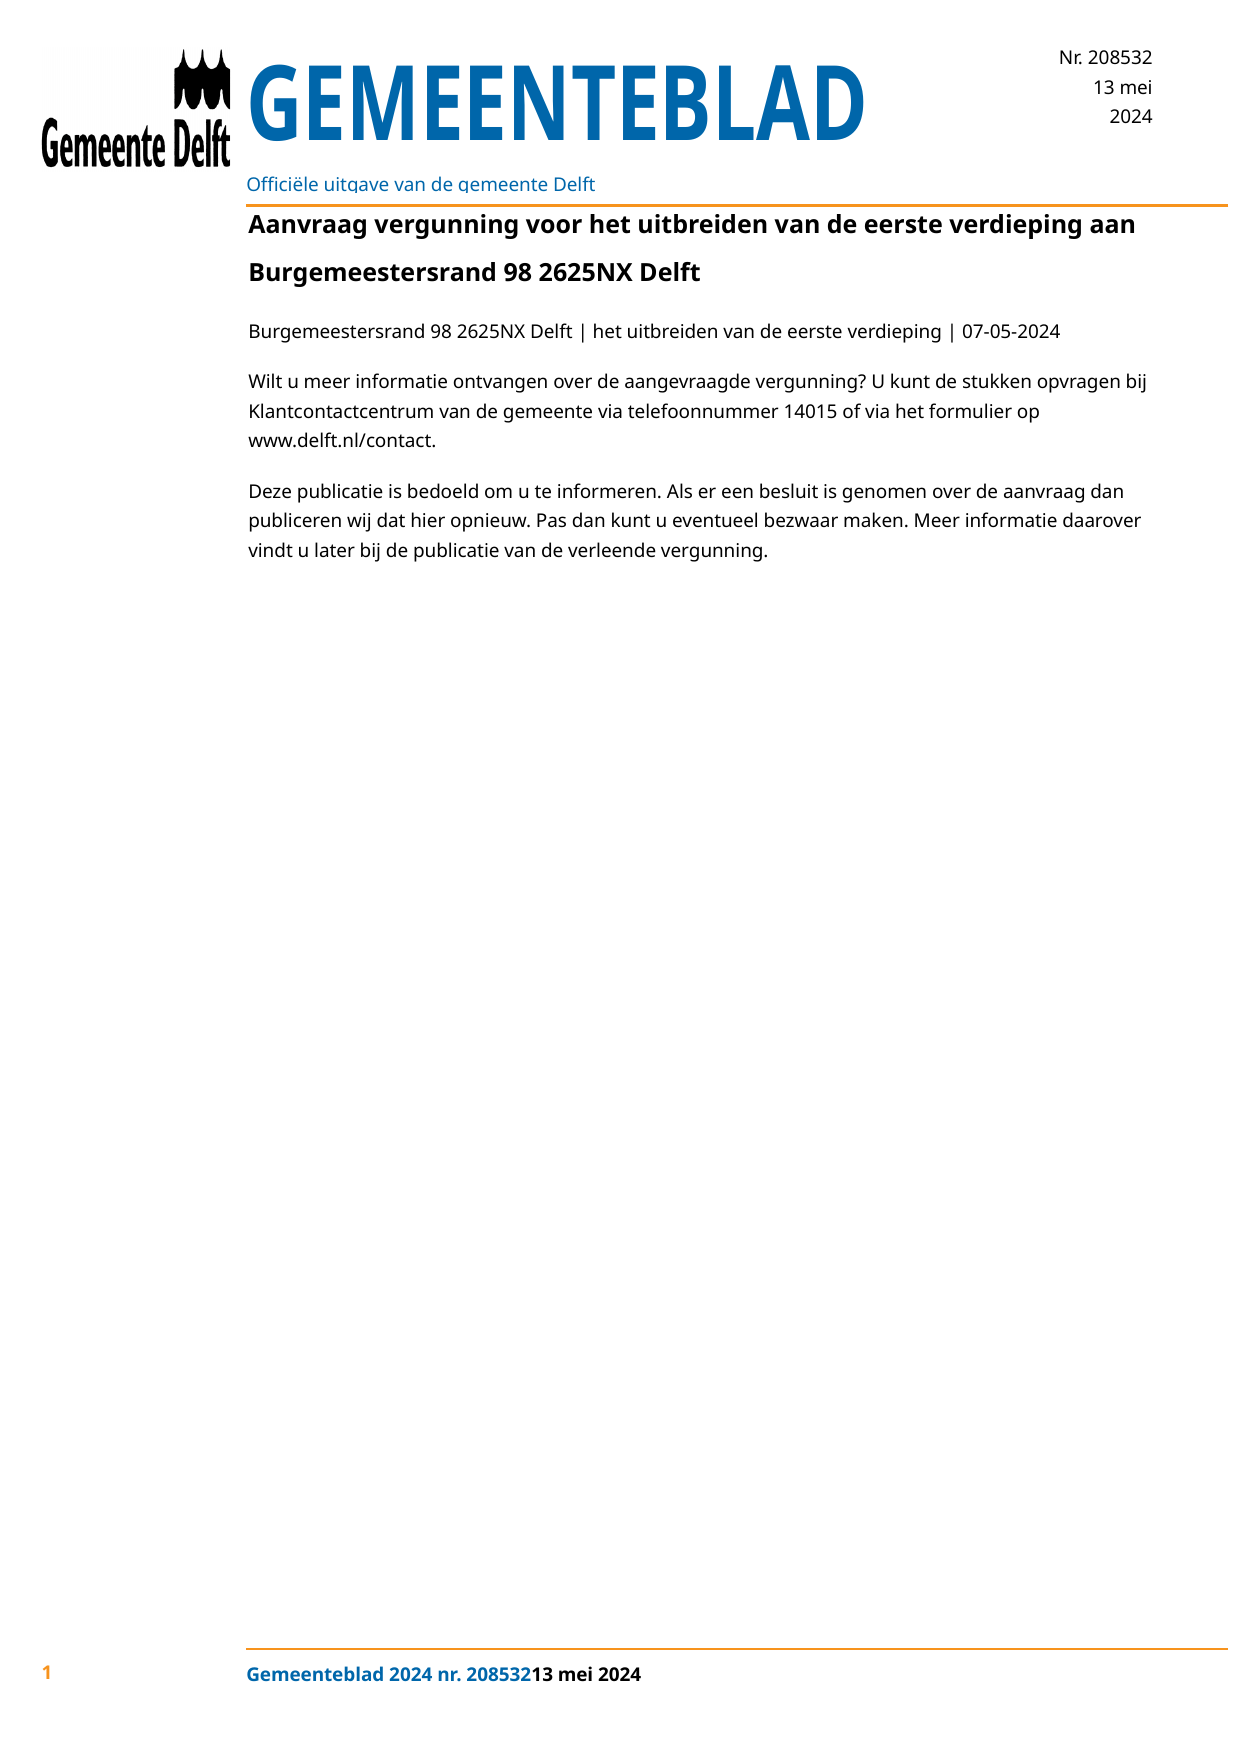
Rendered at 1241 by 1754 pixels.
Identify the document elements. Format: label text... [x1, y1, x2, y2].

picture [41, 47, 231, 172]
text Deze publicatie is bedoeld om u te informeren. Als er een besluit is genomen over de aanvraag dan publiceren wij dat hier opnieuw. Pas dan kunt u eventueel bezwaar maken. Meer informatie daarover vindt u later bij de publicatie van de verleende vergunning. [248, 478, 1152, 563]
text Aanvraag vergunning voor het uitbreiden van de eerste verdieping aan Burgemeestersrand 98 2625NX Delft [248, 207, 1152, 288]
text Wilt u meer informatie ontvangen over de aangevraagde vergunning? U kunt de stukken opvragen bij Klantcontactcentrum van de gemeente via telefoonnummer 14015 of via het formulier op www.delft.nl/contact. [248, 368, 1152, 453]
text Burgemeestersrand 98 2625NX Delft | het uitbreiden van de eerste verdieping | 07-05-2024 [248, 318, 1152, 344]
